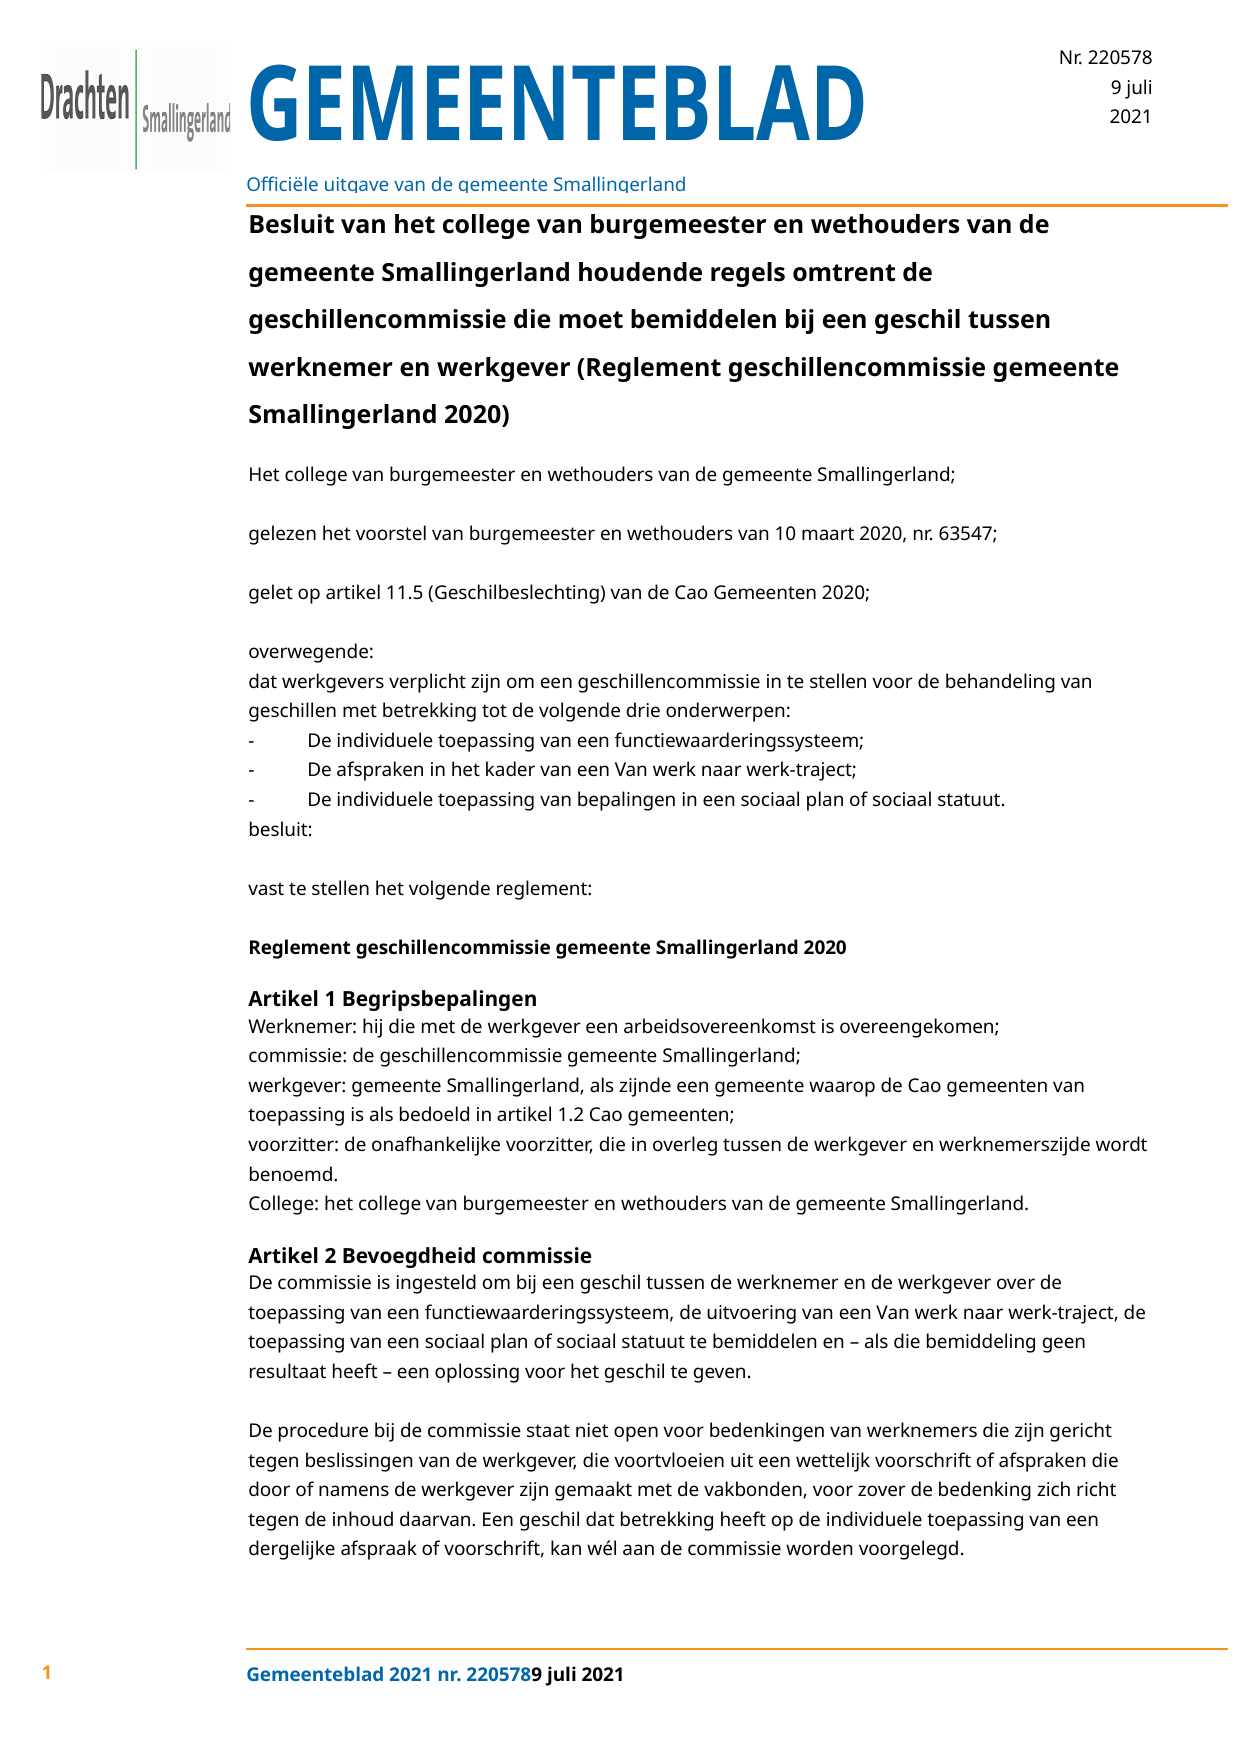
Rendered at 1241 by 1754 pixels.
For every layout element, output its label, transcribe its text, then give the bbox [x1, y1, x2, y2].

text besluit: [248, 816, 1152, 841]
text werkgever: gemeente Smallingerland, als zijnde een gemeente waarop de Cao gemeenten van toepassing is als bedoeld in artikel 1.2 Cao gemeenten; [248, 1072, 1152, 1127]
list De individuele toepassing van bepalingen in een sociaal plan of sociaal statuut. [248, 786, 1152, 812]
text Besluit van het college van burgemeester en wethouders van de gemeente Smallingerland houdende regels omtrent de geschillencommissie die moet bemiddelen bij een geschil tussen werknemer en werkgever (Reglement geschillencommissie gemeente Smallingerland 2020) [248, 207, 1152, 431]
text gelet op artikel 11.5 (Geschilbeslechting) van de Cao Gemeenten 2020; [248, 579, 1152, 605]
text Het college van burgemeester en wethouders van de gemeente Smallingerland; [248, 461, 1152, 486]
text dat werkgevers verplicht zijn om een geschillencommissie in te stellen voor de behandeling van geschillen met betrekking tot de volgende drie onderwerpen: [248, 668, 1152, 723]
text Artikel 2 Bevoegdheid commissie [248, 1241, 1152, 1269]
text voorzitter: de onafhankelijke voorzitter, die in overleg tussen de werkgever en werknemerszijde wordt benoemd. [248, 1131, 1152, 1187]
text Werknemer: hij die met de werkgever een arbeidsovereenkomst is overeengekomen; [248, 1013, 1152, 1039]
text De procedure bij de commissie staat niet open voor bedenkingen van werknemers die zijn gericht tegen beslissingen van de werkgever, die voortvloeien uit een wettelijk voorschrift of afspraken die door of namens de werkgever zijn gemaakt met de vakbonden, voor zover de bedenking zich richt tegen de inhoud daarvan. Een geschil dat betrekking heeft op de individuele toepassing van een dergelijke afspraak of voorschrift, kan wél aan de commissie worden voorgelegd. [248, 1417, 1152, 1561]
text College: het college van burgemeester en wethouders van de gemeente Smallingerland. [248, 1190, 1152, 1216]
list De individuele toepassing van een functiewaarderingssysteem; [248, 727, 1152, 753]
text gelezen het voorstel van burgemeester en wethouders van 10 maart 2020, nr. 63547; [248, 520, 1152, 546]
list De afspraken in het kader van een Van werk naar werk-traject; [248, 757, 1152, 782]
picture [41, 47, 231, 172]
text Reglement geschillencommissie gemeente Smallingerland 2020 [248, 934, 1152, 960]
text vast te stellen het volgende reglement: [248, 875, 1152, 901]
text commissie: de geschillencommissie gemeente Smallingerland; [248, 1042, 1152, 1068]
text De commissie is ingesteld om bij een geschil tussen de werknemer en de werkgever over de toepassing van een functiewaarderingssysteem, de uitvoering van een Van werk naar werk-traject, de toepassing van een sociaal plan of sociaal statuut te bemiddelen en – als die bemiddeling geen resultaat heeft – een oplossing voor het geschil te geven. [248, 1269, 1152, 1384]
text Artikel 1 Begripsbepalingen [248, 984, 1152, 1013]
text overwegende: [248, 638, 1152, 664]
